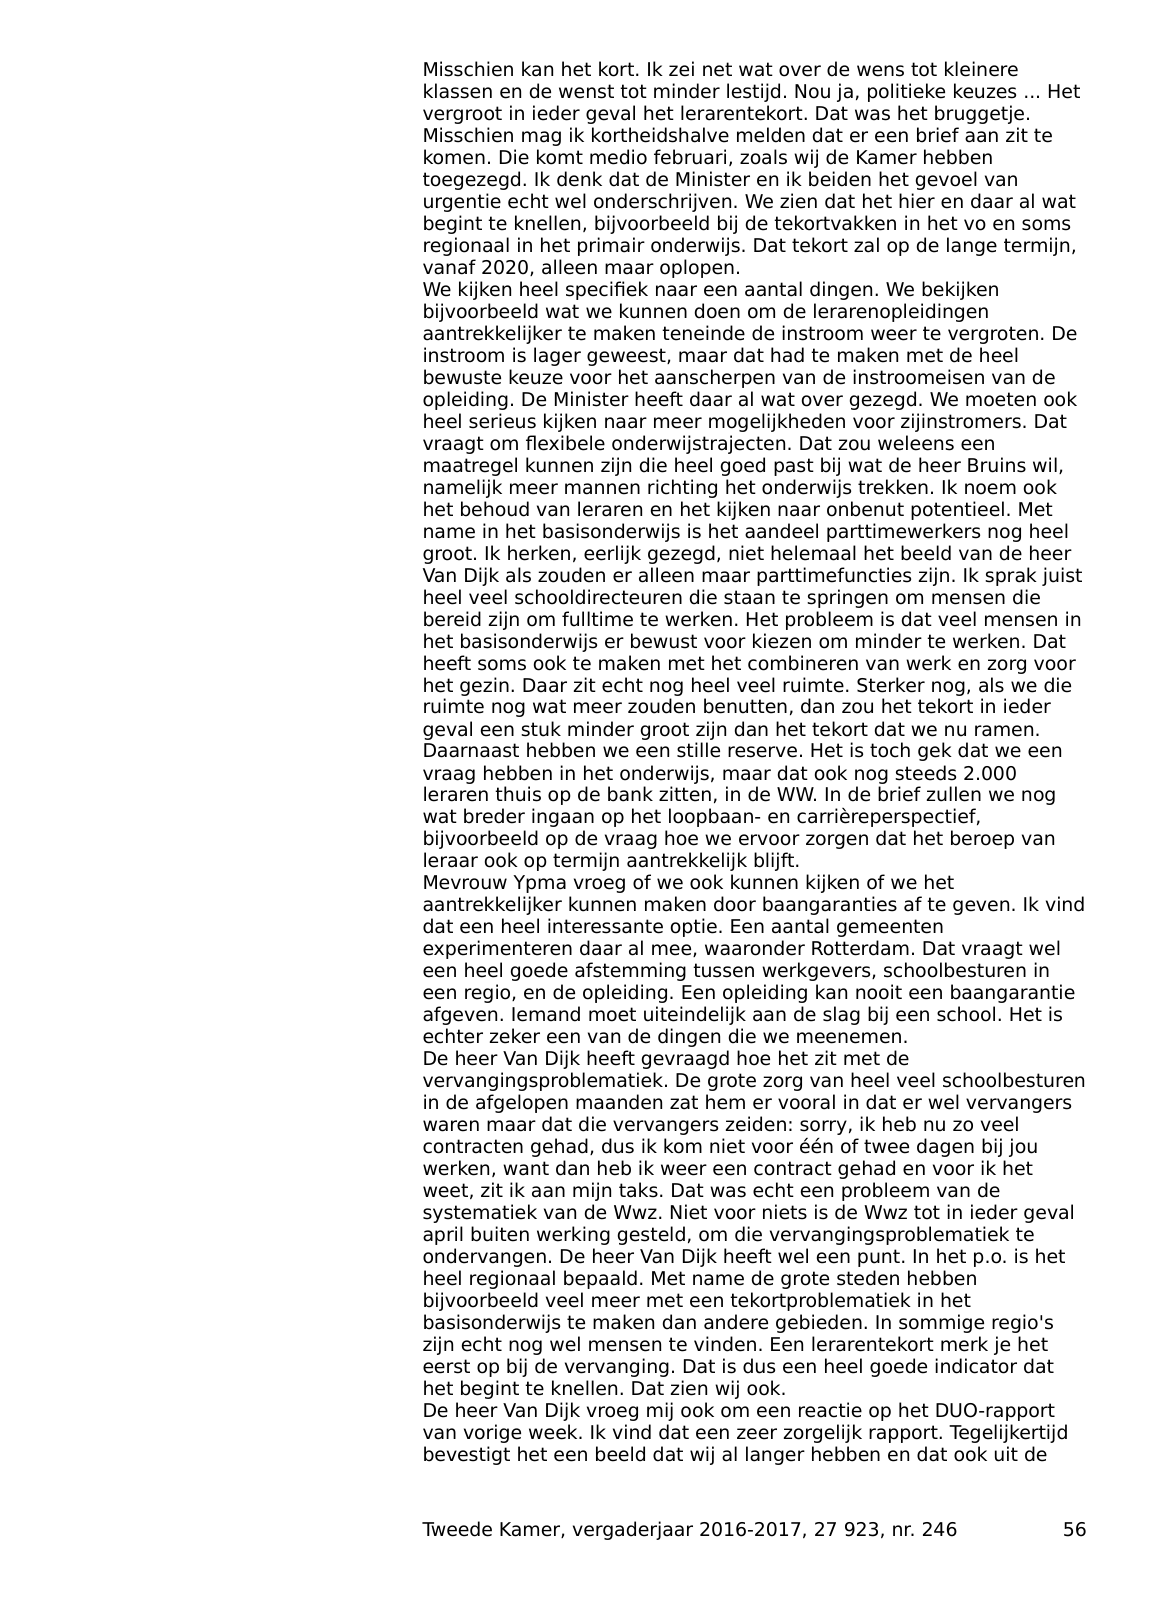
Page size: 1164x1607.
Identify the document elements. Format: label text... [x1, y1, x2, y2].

text De heer Van Dijk vroeg mij ook om een reactie op het DUO-rapport van vorige week. Ik vind dat een zeer zorgelijk rapport. Tegelijkertijd bevestigt het een beeld dat wij al langer hebben en dat ook uit de [422, 1400, 1087, 1466]
text De heer Van Dijk heeft gevraagd hoe het zit met de vervangingsproblematiek. De grote zorg van heel veel schoolbesturen in de afgelopen maanden zat hem er vooral in dat er wel vervangers waren maar dat die vervangers zeiden: sorry, ik heb nu zo veel contracten gehad, dus ik kom niet voor één of twee dagen bij jou werken, want dan heb ik weer een contract gehad en voor ik het weet, zit ik aan mijn taks. Dat was echt een probleem van de systematiek van de Wwz. Niet voor niets is de Wwz tot in ieder geval april buiten werking gesteld, om die vervangingsproblematiek te ondervangen. De heer Van Dijk heeft wel een punt. In het p.o. is het heel regionaal bepaald. Met name de grote steden hebben bijvoorbeeld veel meer met een tekortproblematiek in het basisonderwijs te maken dan andere gebieden. In sommige regio's zijn echt nog wel mensen te vinden. Een lerarentekort merk je het eerst op bij de vervanging. Dat is dus een heel goede indicator dat het begint te knellen. Dat zien wij ook. [422, 1048, 1087, 1400]
text We kijken heel specifiek naar een aantal dingen. We bekijken bijvoorbeeld wat we kunnen doen om de lerarenopleidingen aantrekkelijker te maken teneinde de instroom weer te vergroten. De instroom is lager geweest, maar dat had te maken met de heel bewuste keuze voor het aanscherpen van de instroomeisen van de opleiding. De Minister heeft daar al wat over gezegd. We moeten ook heel serieus kijken naar meer mogelijkheden voor zijinstromers. Dat vraagt om flexibele onderwijstrajecten. Dat zou weleens een maatregel kunnen zijn die heel goed past bij wat de heer Bruins wil, namelijk meer mannen richting het onderwijs trekken. Ik noem ook het behoud van leraren en het kijken naar onbenut potentieel. Met name in het basisonderwijs is het aandeel parttimewerkers nog heel groot. Ik herken, eerlijk gezegd, niet helemaal het beeld van de heer Van Dijk als zouden er alleen maar parttimefuncties zijn. Ik sprak juist heel veel schooldirecteuren die staan te springen om mensen die bereid zijn om fulltime te werken. Het probleem is dat veel mensen in het basisonderwijs er bewust voor kiezen om minder te werken. Dat heeft soms ook te maken met het combineren van werk en zorg voor het gezin. Daar zit echt nog heel veel ruimte. Sterker nog, als we die ruimte nog wat meer zouden benutten, dan zou het tekort in ieder geval een stuk minder groot zijn dan het tekort dat we nu ramen. Daarnaast hebben we een stille reserve. Het is toch gek dat we een vraag hebben in het onderwijs, maar dat ook nog steeds 2.000 leraren thuis op de bank zitten, in de WW. In de brief zullen we nog wat breder ingaan op het loopbaan- en carrièreperspectief, bijvoorbeeld op de vraag hoe we ervoor zorgen dat het beroep van leraar ook op termijn aantrekkelijk blijft. [422, 279, 1087, 872]
text Misschien kan het kort. Ik zei net wat over de wens tot kleinere klassen en de wenst tot minder lestijd. Nou ja, politieke keuzes ... Het vergroot in ieder geval het lerarentekort. Dat was het bruggetje. Misschien mag ik kortheidshalve melden dat er een brief aan zit te komen. Die komt medio februari, zoals wij de Kamer hebben toegezegd. Ik denk dat de Minister en ik beiden het gevoel van urgentie echt wel onderschrijven. We zien dat het hier en daar al wat begint te knellen, bijvoorbeeld bij de tekortvakken in het vo en soms regionaal in het primair onderwijs. Dat tekort zal op de lange termijn, vanaf 2020, alleen maar oplopen. [422, 59, 1087, 279]
text Mevrouw Ypma vroeg of we ook kunnen kijken of we het aantrekkelijker kunnen maken door baangaranties af te geven. Ik vind dat een heel interessante optie. Een aantal gemeenten experimenteren daar al mee, waaronder Rotterdam. Dat vraagt wel een heel goede afstemming tussen werkgevers, schoolbesturen in een regio, en de opleiding. Een opleiding kan nooit een baangarantie afgeven. Iemand moet uiteindelijk aan de slag bij een school. Het is echter zeker een van de dingen die we meenemen. [422, 872, 1087, 1048]
